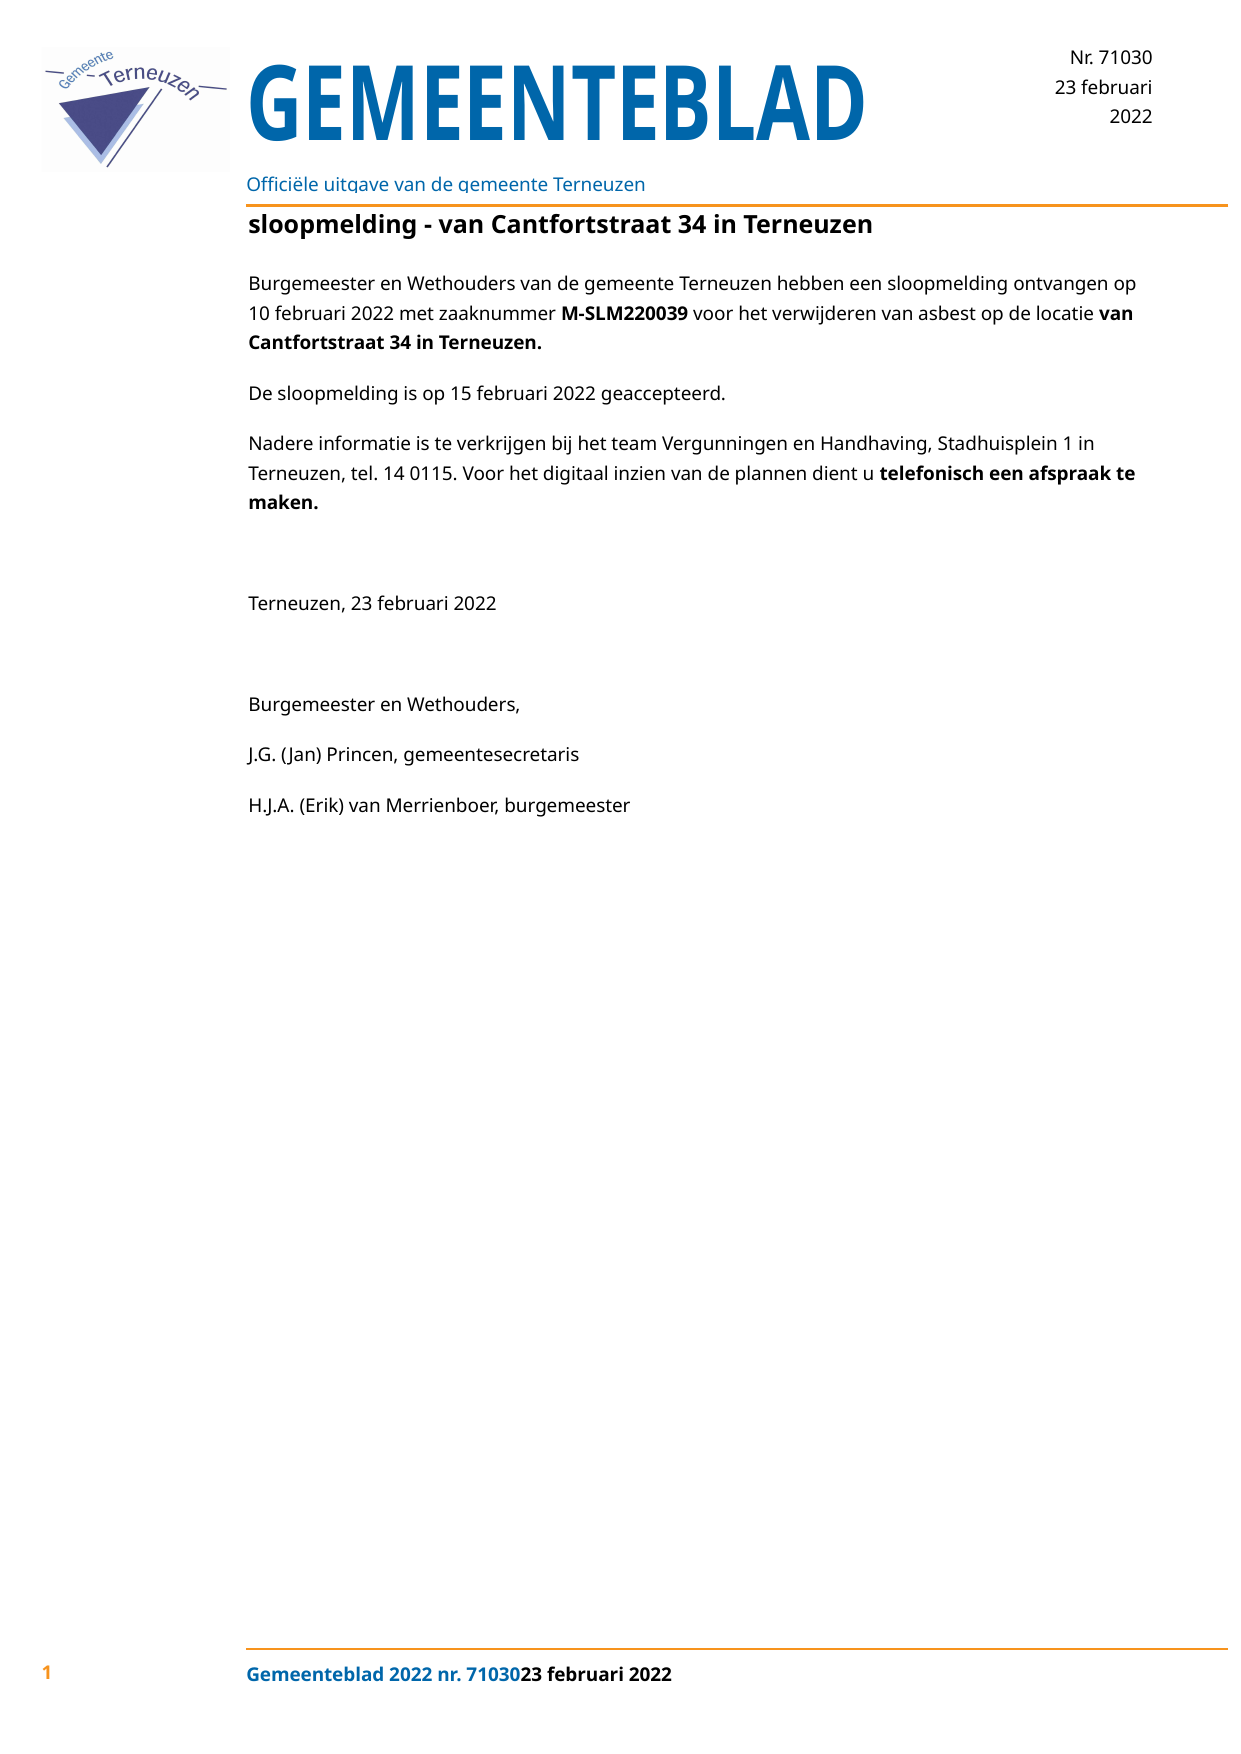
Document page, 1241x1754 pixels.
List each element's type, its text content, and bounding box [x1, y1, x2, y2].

text J.G. (Jan) Princen, gemeentesecretaris [248, 742, 1152, 767]
text Burgemeester en Wethouders van de gemeente Terneuzen hebben een sloopmelding ontvangen op 10 februari 2022 met zaaknummer M-SLM220039 voor het verwijderen van asbest op de locatie van Cantfortstraat 34 in Terneuzen. [248, 270, 1152, 355]
text De sloopmelding is op 15 februari 2022 geaccepteerd. [248, 380, 1152, 406]
text sloopmelding - van Cantfortstraat 34 in Terneuzen [248, 207, 1152, 241]
text H.J.A. (Erik) van Merrienboer, burgemeester [248, 792, 1152, 818]
text Nadere informatie is te verkrijgen bij het team Vergunningen en Handhaving, Stadhuisplein 1 in Terneuzen, tel. 14 0115. Voor het digitaal inzien van de plannen dient u telefonisch een afspraak te maken. [248, 430, 1152, 515]
text Burgemeester en Wethouders, [248, 691, 1152, 717]
picture [41, 47, 231, 172]
text Terneuzen, 23 februari 2022 [248, 590, 1152, 616]
